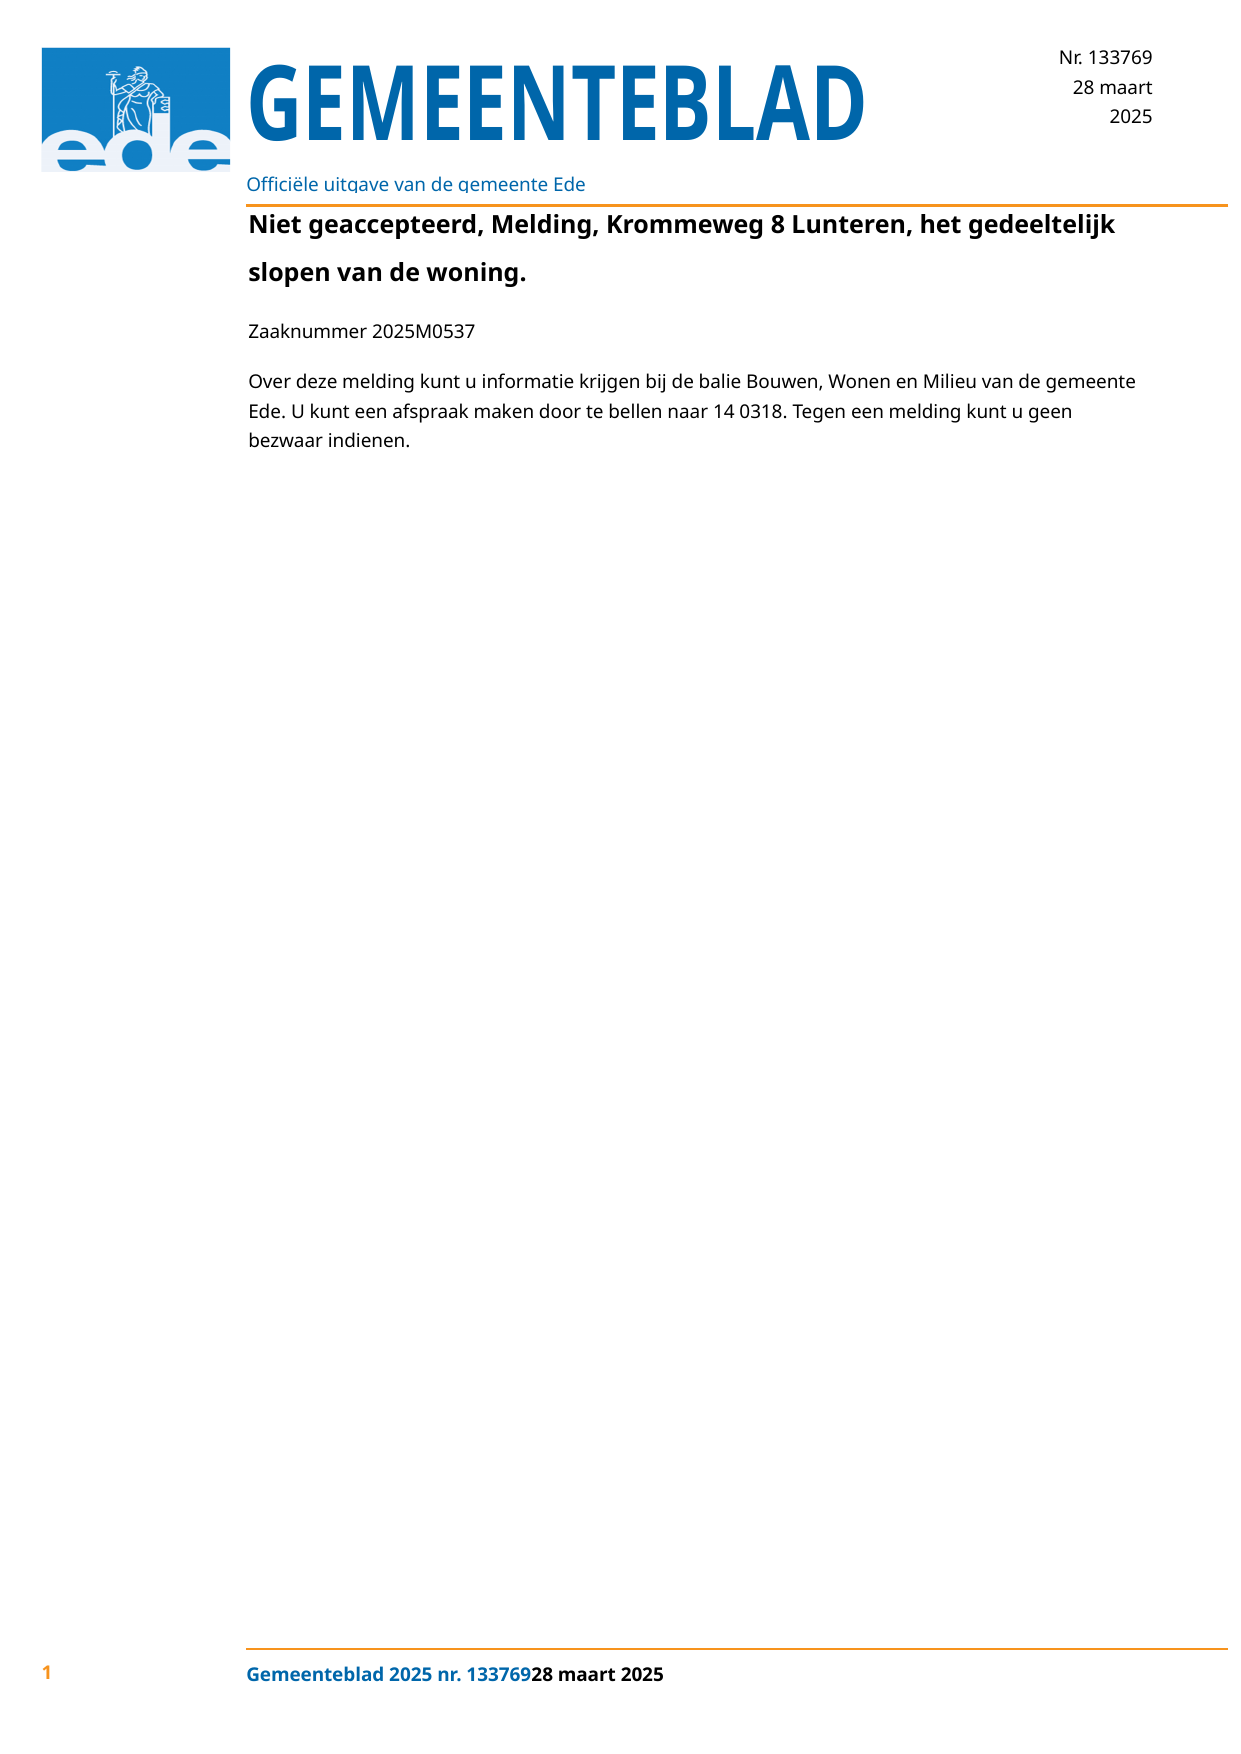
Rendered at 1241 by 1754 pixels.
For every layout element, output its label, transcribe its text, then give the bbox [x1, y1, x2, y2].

text Niet geaccepteerd, Melding, Krommeweg 8 Lunteren, het gedeeltelijk slopen van de woning. [248, 207, 1152, 288]
text Over deze melding kunt u informatie krijgen bij de balie Bouwen, Wonen en Milieu van de gemeente Ede. U kunt een afspraak maken door te bellen naar 14 0318. Tegen een melding kunt u geen bezwaar indienen. [248, 368, 1152, 453]
picture [41, 47, 231, 172]
text Zaaknummer 2025M0537 [248, 318, 1152, 344]
